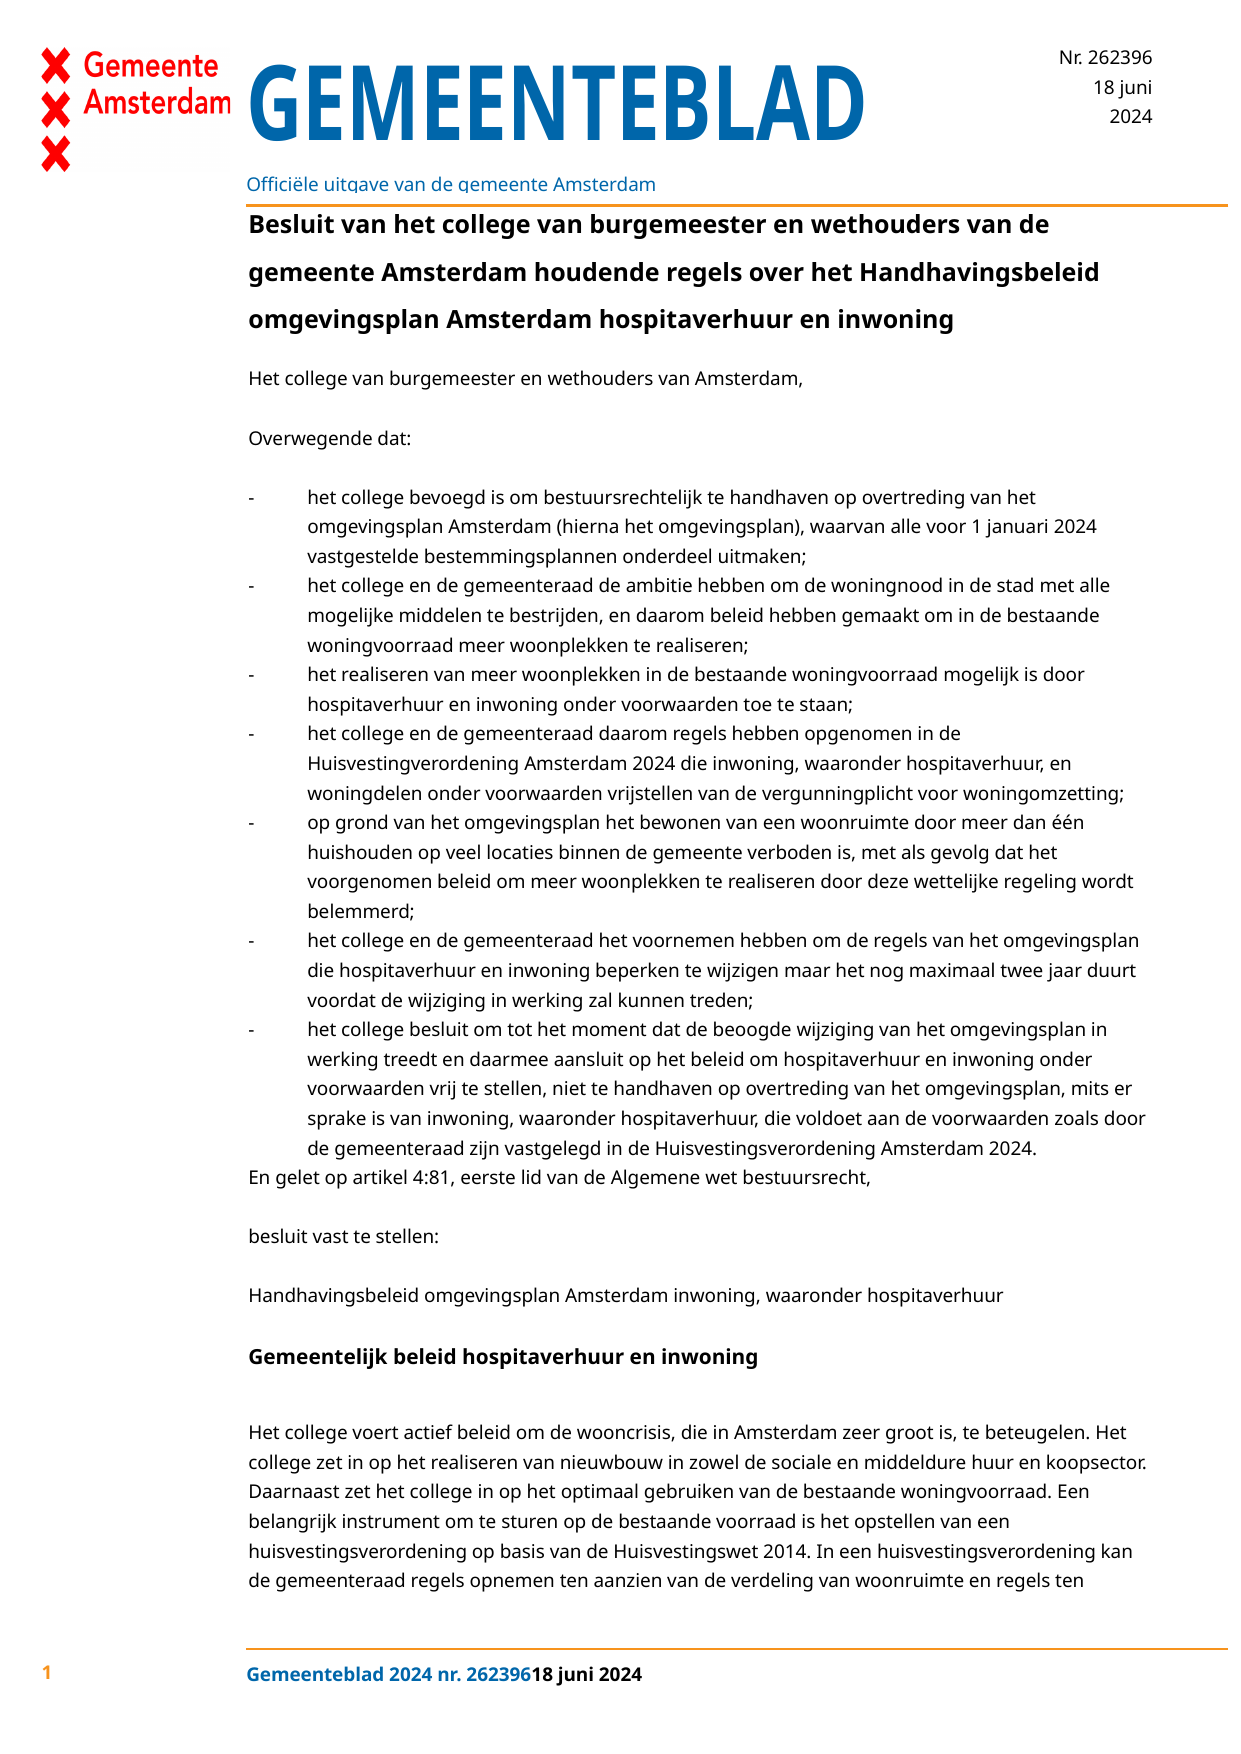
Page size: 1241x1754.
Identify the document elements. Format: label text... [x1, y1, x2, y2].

text Besluit van het college van burgemeester en wethouders van de gemeente Amsterdam houdende regels over het Handhavingsbeleid omgevingsplan Amsterdam hospitaverhuur en inwoning [248, 207, 1152, 336]
text besluit vast te stellen: [248, 1223, 1152, 1249]
list het college en de gemeenteraad daarom regels hebben opgenomen in de Huisvestingverordening Amsterdam 2024 die inwoning, waaronder hospitaverhuur, en woningdelen onder voorwaarden vrijstellen van de vergunningplicht voor woningomzetting; [248, 721, 1152, 805]
text Het college van burgemeester en wethouders van Amsterdam, [248, 366, 1152, 391]
text Gemeentelijk beleid hospitaverhuur en inwoning [248, 1342, 1152, 1370]
text Overwegende dat: [248, 425, 1152, 450]
list het college en de gemeenteraad de ambitie hebben om de woningnood in de stad met alle mogelijke middelen te bestrijden, en daarom beleid hebben gemaakt om in de bestaande woningvoorraad meer woonplekken te realiseren; [248, 573, 1152, 657]
list op grond van het omgevingsplan het bewonen van een woonruimte door meer dan één huishouden op veel locaties binnen de gemeente verboden is, met als gevolg dat het voorgenomen beleid om meer woonplekken te realiseren door deze wettelijke regeling wordt belemmerd; [248, 809, 1152, 924]
text Handhavingsbeleid omgevingsplan Amsterdam inwoning, waaronder hospitaverhuur [248, 1283, 1152, 1308]
list het college en de gemeenteraad het voornemen hebben om de regels van het omgevingsplan die hospitaverhuur en inwoning beperken te wijzigen maar het nog maximaal twee jaar duurt voordat de wijziging in werking zal kunnen treden; [248, 928, 1152, 1012]
list het college besluit om tot het moment dat de beoogde wijziging van het omgevingsplan in werking treedt en daarmee aansluit op het beleid om hospitaverhuur en inwoning onder voorwaarden vrij te stellen, niet te handhaven op overtreding van het omgevingsplan, mits er sprake is van inwoning, waaronder hospitaverhuur, die voldoet aan de voorwaarden zoals door de gemeenteraad zijn vastgelegd in de Huisvestingsverordening Amsterdam 2024. [248, 1016, 1152, 1160]
list het realiseren van meer woonplekken in de bestaande woningvoorraad mogelijk is door hospitaverhuur en inwoning onder voorwaarden toe te staan; [248, 661, 1152, 717]
picture [41, 47, 231, 172]
text Het college voert actief beleid om de wooncrisis, die in Amsterdam zeer groot is, te beteugelen. Het college zet in op het realiseren van nieuwbouw in zowel de sociale en middeldure huur en koopsector. Daarnaast zet het college in op het optimaal gebruiken van de bestaande woningvoorraad. Een belangrijk instrument om te sturen op de bestaande voorraad is het opstellen van een huisvestingsverordening op basis van de Huisvestingswet 2014. In een huisvestingsverordening kan de gemeenteraad regels opnemen ten aanzien van de verdeling van woonruimte en regels ten [248, 1419, 1152, 1593]
text En gelet op artikel 4:81, eerste lid van de Algemene wet bestuursrecht, [248, 1164, 1152, 1190]
list het college bevoegd is om bestuursrechtelijk te handhaven op overtreding van het omgevingsplan Amsterdam (hierna het omgevingsplan), waarvan alle voor 1 januari 2024 vastgestelde bestemmingsplannen onderdeel uitmaken; [248, 484, 1152, 569]
